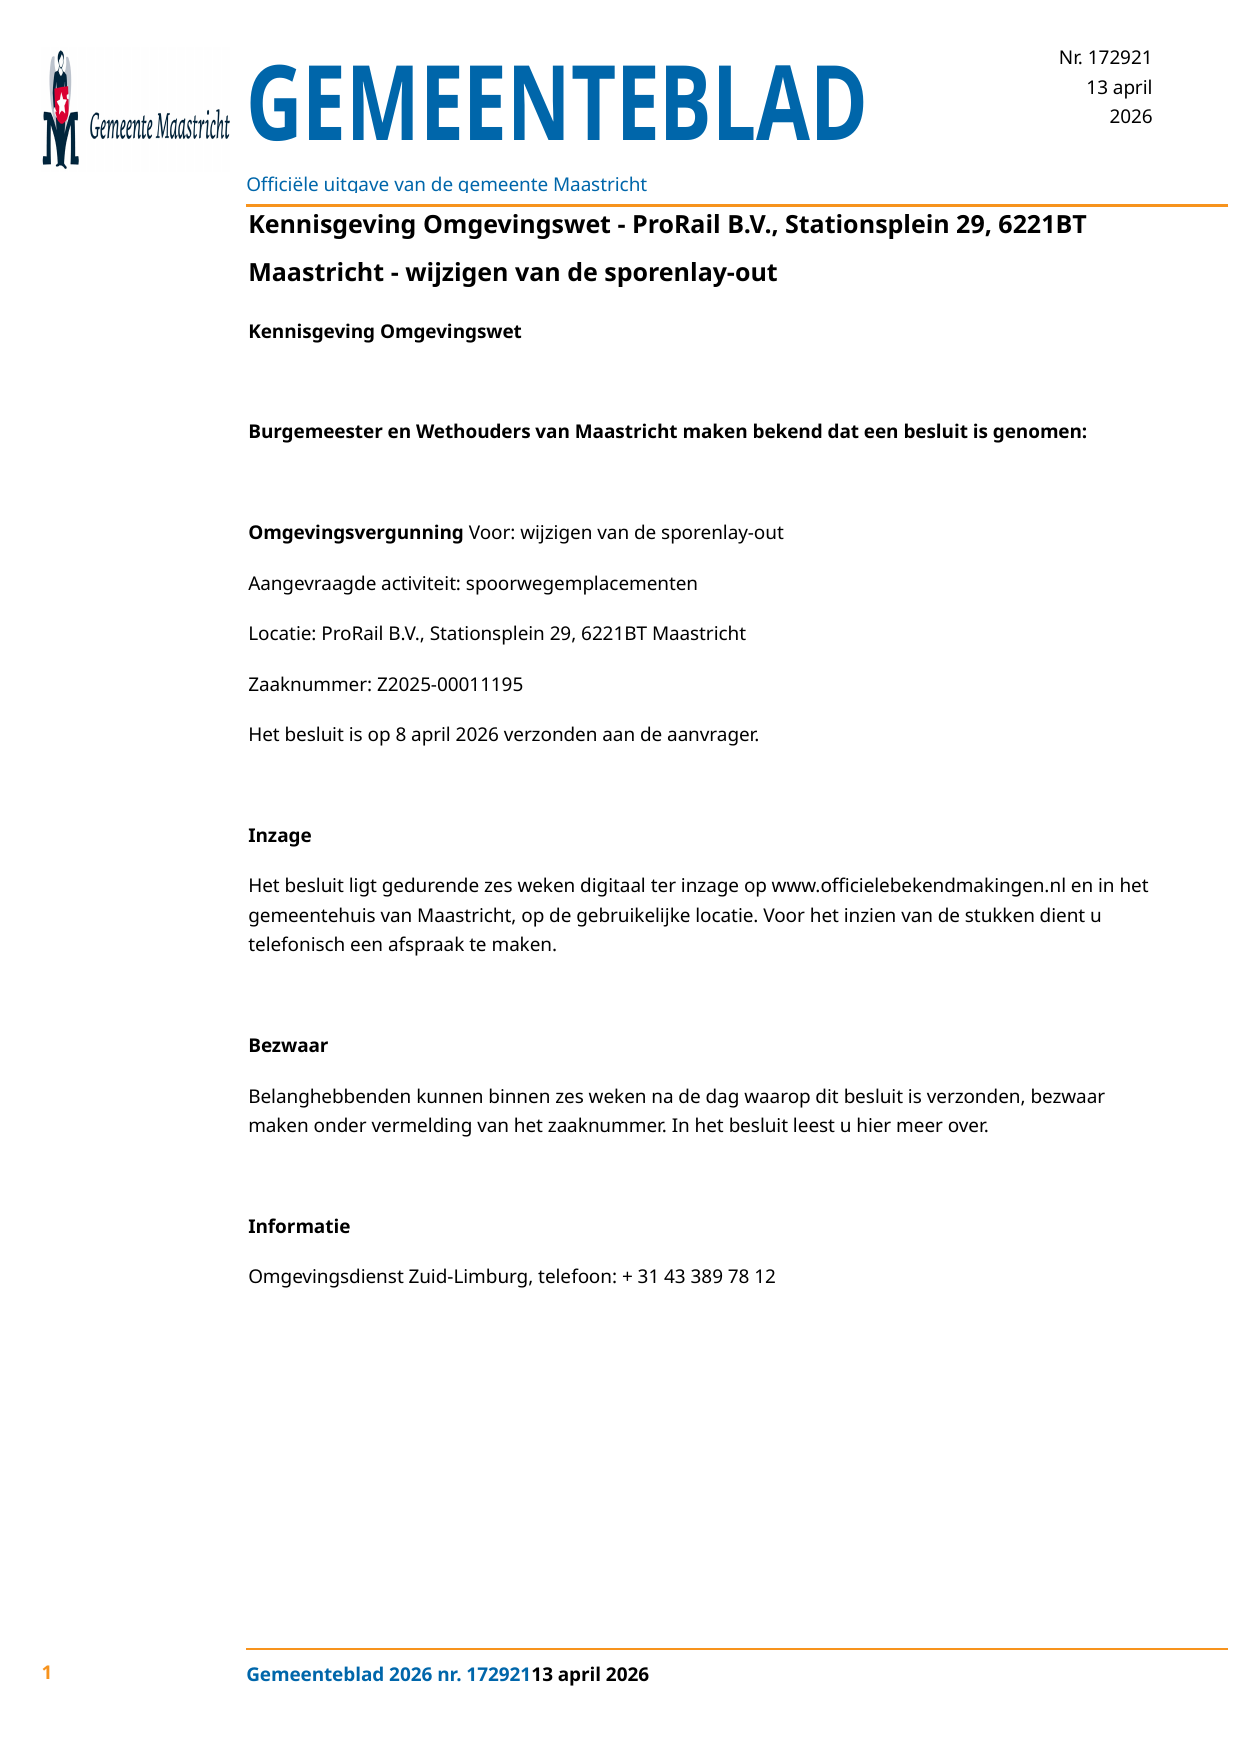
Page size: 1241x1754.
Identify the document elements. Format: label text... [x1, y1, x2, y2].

text Burgemeester en Wethouders van Maastricht maken bekend dat een besluit is genomen: [248, 419, 1152, 444]
picture [41, 47, 231, 172]
text Informatie [248, 1213, 1152, 1239]
text Omgevingsvergunning Voor: wijzigen van de sporenlay-out [248, 519, 1152, 545]
text Bezwaar [248, 1032, 1152, 1058]
text Kennisgeving Omgevingswet [248, 318, 1152, 344]
text Aangevraagde activiteit: spoorwegemplacementen [248, 570, 1152, 596]
text Locatie: ProRail B.V., Stationsplein 29, 6221BT Maastricht [248, 620, 1152, 646]
text Het besluit ligt gedurende zes weken digitaal ter inzage op www.officielebekendmakingen.nl en in het gemeentehuis van Maastricht, op de gebruikelijke locatie. Voor het inzien van de stukken dient u telefonisch een afspraak te maken. [248, 872, 1152, 957]
text Belanghebbenden kunnen binnen zes weken na de dag waarop dit besluit is verzonden, bezwaar maken onder vermelding van het zaaknummer. In het besluit leest u hier meer over. [248, 1083, 1152, 1138]
text Omgevingsdienst Zuid-Limburg, telefoon: + 31 43 389 78 12 [248, 1264, 1152, 1289]
text Het besluit is op 8 april 2026 verzonden aan de aanvrager. [248, 721, 1152, 747]
text Kennisgeving Omgevingswet - ProRail B.V., Stationsplein 29, 6221BT Maastricht - wijzigen van de sporenlay-out [248, 207, 1152, 288]
text Inzage [248, 822, 1152, 848]
text Zaaknummer: Z2025-00011195 [248, 671, 1152, 697]
